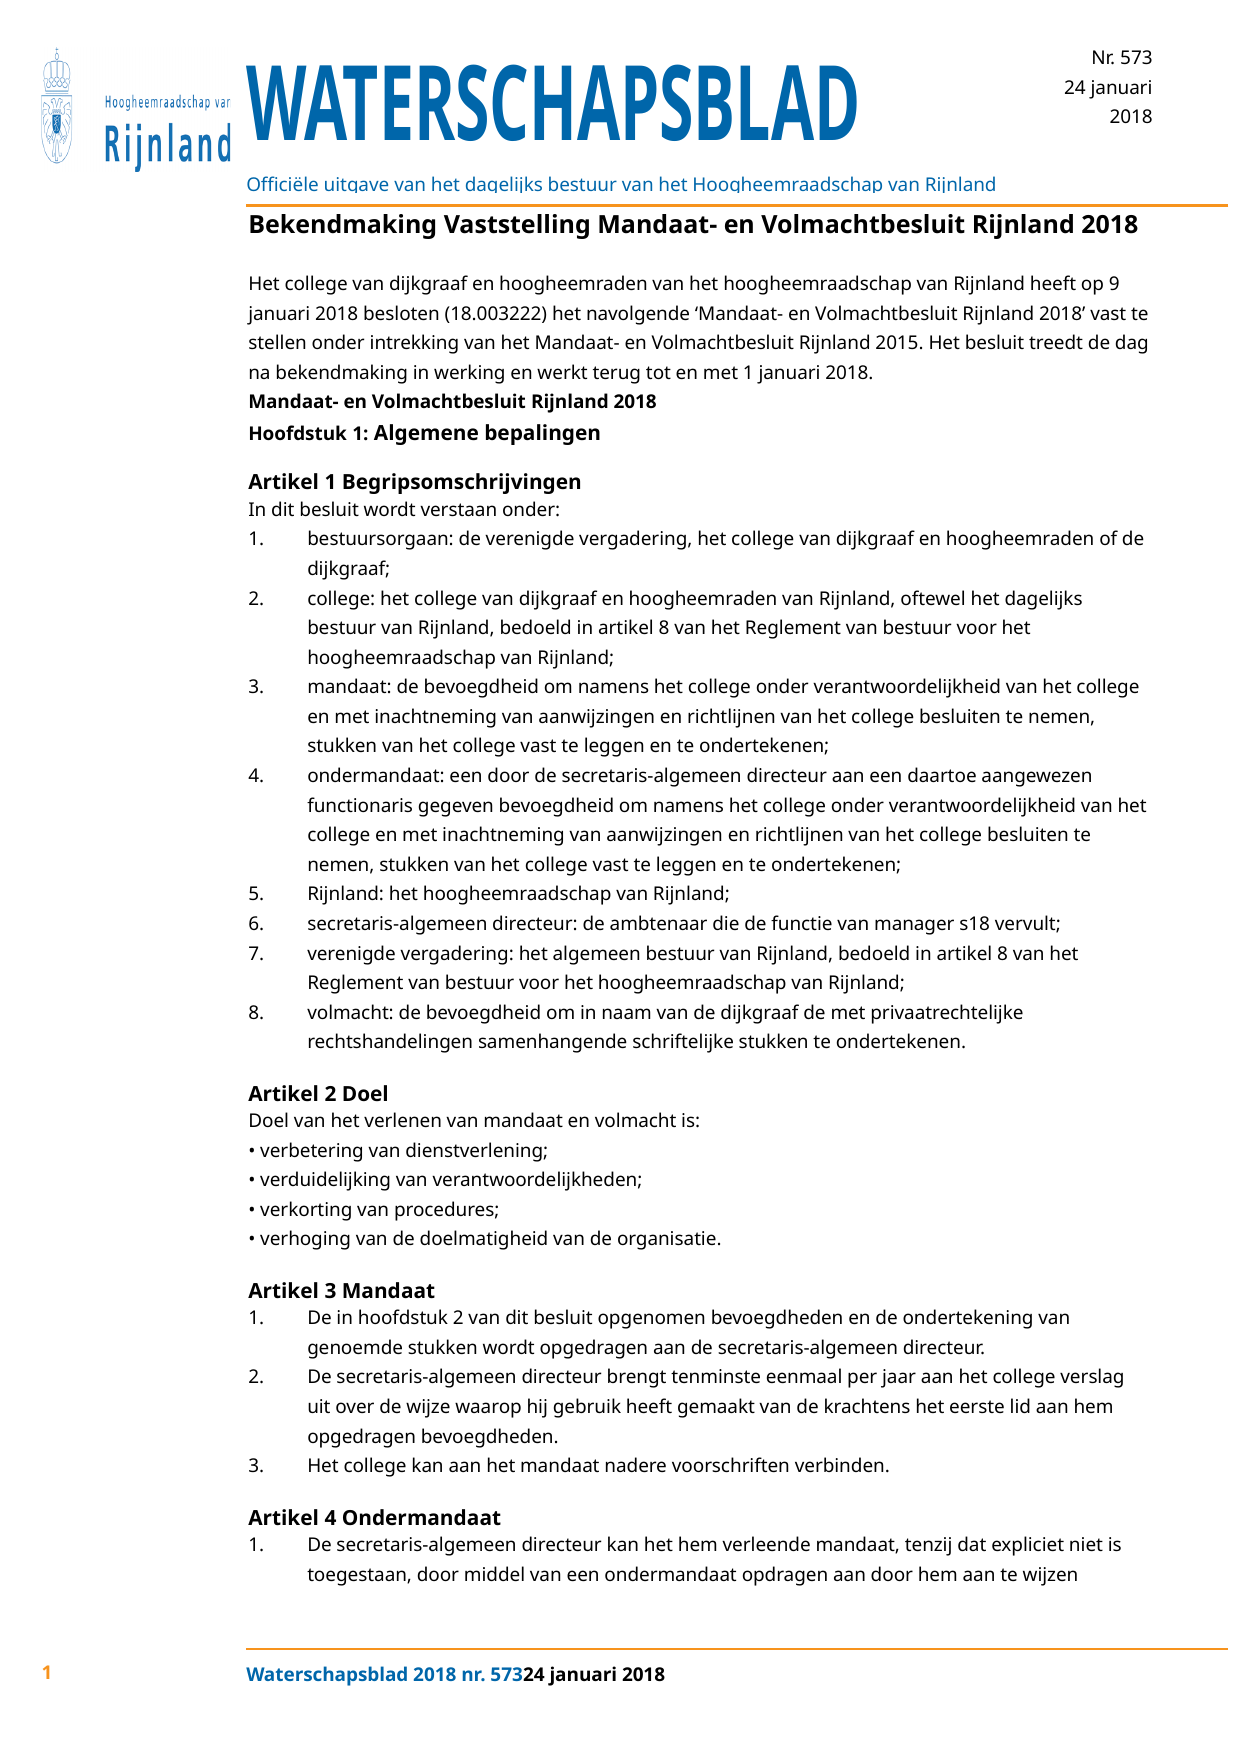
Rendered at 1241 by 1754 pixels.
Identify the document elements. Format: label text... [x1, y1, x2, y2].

text Artikel 2 Doel [248, 1079, 1152, 1107]
list De secretaris-algemeen directeur kan het hem verleende mandaat, tenzij dat expliciet niet is toegestaan, door middel van een ondermandaat opdragen aan door hem aan te wijzen [248, 1531, 1152, 1587]
text Artikel 3 Mandaat [248, 1276, 1152, 1304]
text Artikel 1 Begripsomschrijvingen [248, 467, 1152, 496]
list De in hoofdstuk 2 van dit besluit opgenomen bevoegdheden en de ondertekening van genoemde stukken wordt opgedragen aan de secretaris-algemeen directeur. [248, 1304, 1152, 1360]
picture [41, 47, 231, 172]
text Bekendmaking Vaststelling Mandaat- en Volmachtbesluit Rijnland 2018 [248, 207, 1152, 241]
list bestuursorgaan: de verenigde vergadering, het college van dijkgraaf en hoogheemraden of de dijkgraaf; [248, 526, 1152, 581]
list De secretaris-algemeen directeur brengt tenminste eenmaal per jaar aan het college verslag uit over de wijze waarop hij gebruik heeft gemaakt van de krachtens het eerste lid aan hem opgedragen bevoegdheden. [248, 1364, 1152, 1448]
text Doel van het verlenen van mandaat en volmacht is: [248, 1107, 1152, 1133]
text • verduidelijking van verantwoordelijkheden; [248, 1166, 1152, 1192]
text In dit besluit wordt verstaan onder: [248, 496, 1152, 522]
list college: het college van dijkgraaf en hoogheemraden van Rijnland, oftewel het dagelijks bestuur van Rijnland, bedoeld in artikel 8 van het Reglement van bestuur voor het hoogheemraadschap van Rijnland; [248, 585, 1152, 669]
list Rijnland: het hoogheemraadschap van Rijnland; [248, 881, 1152, 906]
text Het college van dijkgraaf en hoogheemraden van het hoogheemraadschap van Rijnland heeft op 9 januari 2018 besloten (18.003222) het navolgende ‘Mandaat- en Volmachtbesluit Rijnland 2018’ vast te stellen onder intrekking van het Mandaat- en Volmachtbesluit Rijnland 2015. Het besluit treedt de dag na bekendmaking in werking en werkt terug tot en met 1 januari 2018. [248, 270, 1152, 385]
text • verbetering van dienstverlening; [248, 1137, 1152, 1163]
text Mandaat- en Volmachtbesluit Rijnland 2018 [248, 389, 1152, 414]
list verenigde vergadering: het algemeen bestuur van Rijnland, bedoeld in artikel 8 van het Reglement van bestuur voor het hoogheemraadschap van Rijnland; [248, 940, 1152, 995]
list Het college kan aan het mandaat nadere voorschriften verbinden. [248, 1452, 1152, 1478]
list ondermandaat: een door de secretaris-algemeen directeur aan een daartoe aangewezen functionaris gegeven bevoegdheid om namens het college onder verantwoordelijkheid van het college en met inachtneming van aanwijzingen en richtlijnen van het college besluiten te nemen, stukken van het college vast te leggen en te ondertekenen; [248, 762, 1152, 877]
text • verhoging van de doelmatigheid van de organisatie. [248, 1226, 1152, 1251]
list volmacht: de bevoegdheid om in naam van de dijkgraaf de met privaatrechtelijke rechtshandelingen samenhangende schriftelijke stukken te ondertekenen. [248, 999, 1152, 1054]
list secretaris-algemeen directeur: de ambtenaar die de functie van manager s18 vervult; [248, 910, 1152, 936]
text • verkorting van procedures; [248, 1196, 1152, 1222]
text Artikel 4 Ondermandaat [248, 1503, 1152, 1531]
text Hoofdstuk 1: Algemene bepalingen [248, 418, 1152, 447]
list mandaat: de bevoegdheid om namens het college onder verantwoordelijkheid van het college en met inachtneming van aanwijzingen en richtlijnen van het college besluiten te nemen, stukken van het college vast te leggen en te ondertekenen; [248, 673, 1152, 758]
